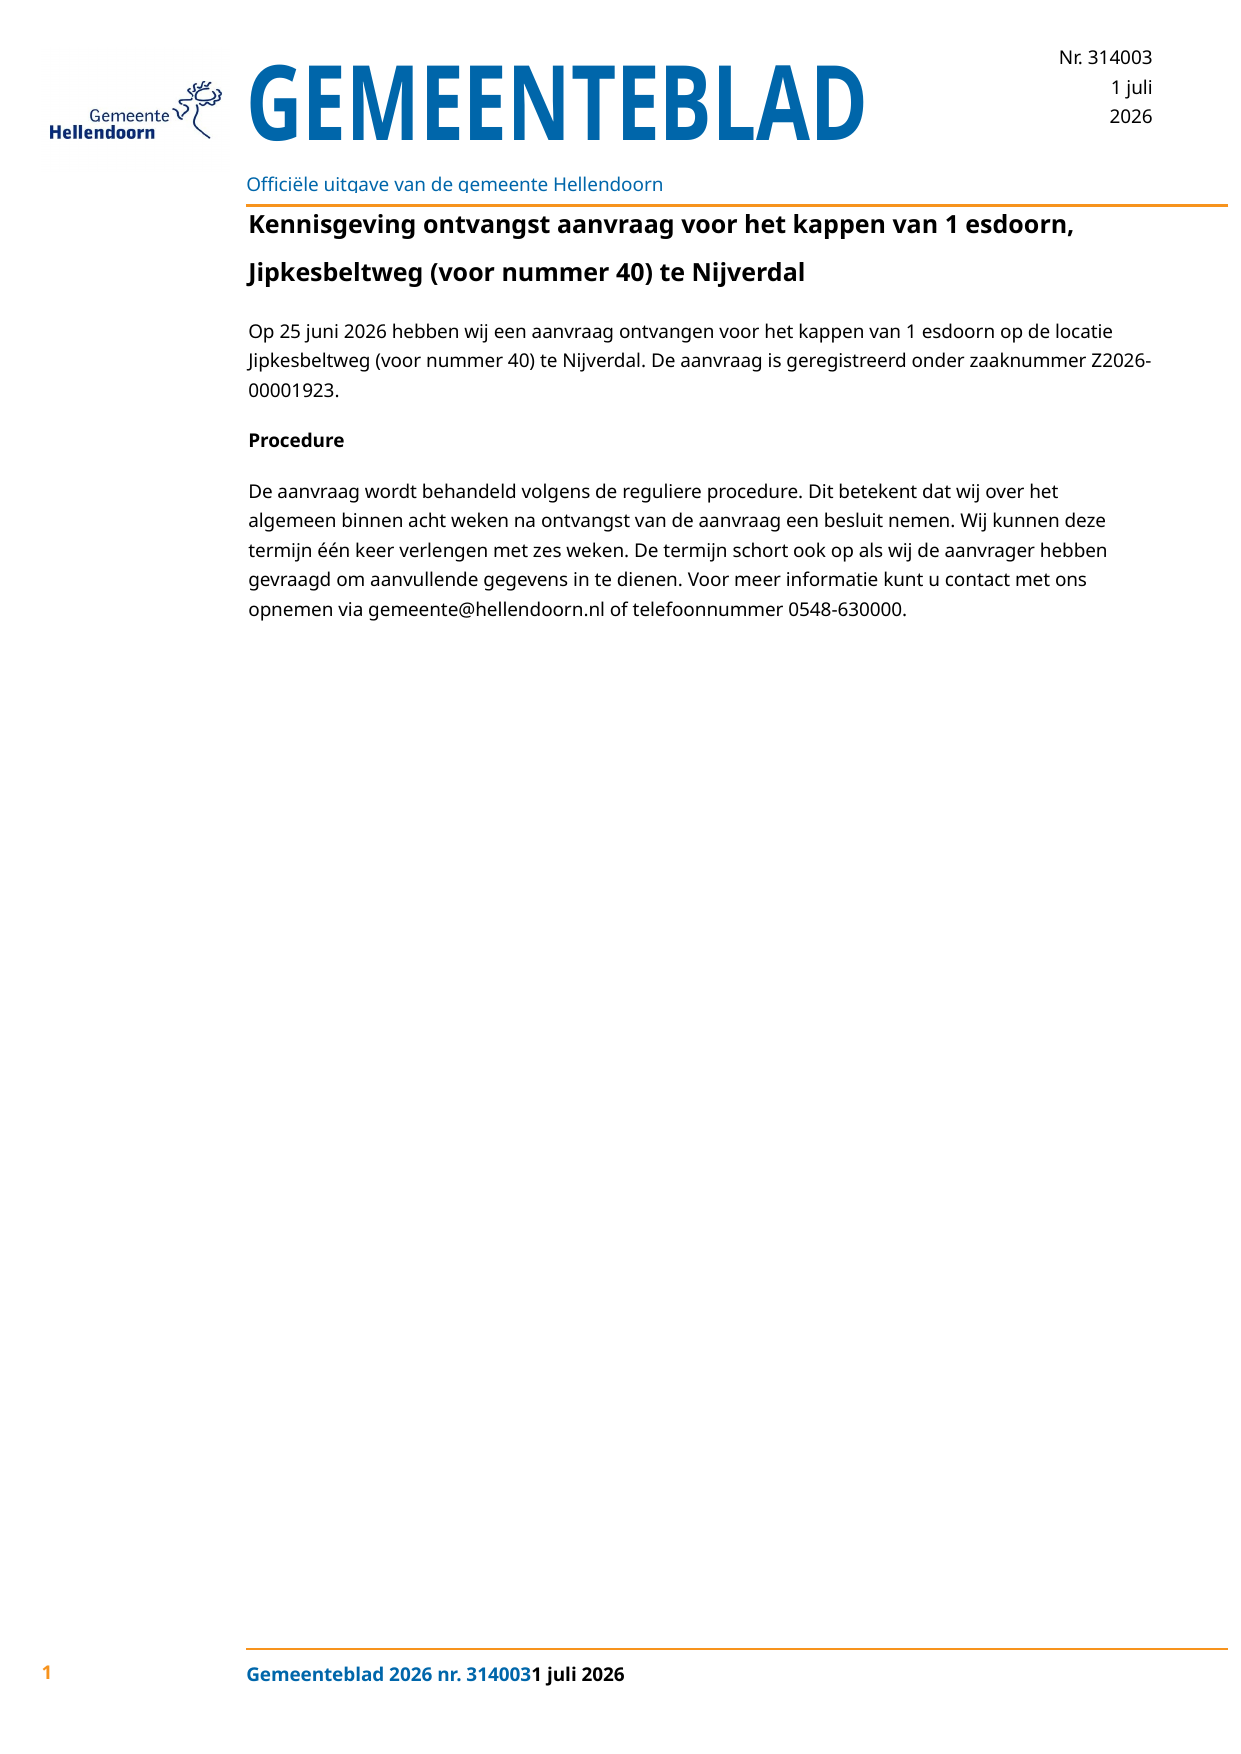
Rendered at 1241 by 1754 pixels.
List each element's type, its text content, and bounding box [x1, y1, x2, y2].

picture [41, 47, 231, 172]
text Kennisgeving ontvangst aanvraag voor het kappen van 1 esdoorn, Jipkesbeltweg (voor nummer 40) te Nijverdal [248, 207, 1152, 288]
text Op 25 juni 2026 hebben wij een aanvraag ontvangen voor het kappen van 1 esdoorn op de locatie Jipkesbeltweg (voor nummer 40) te Nijverdal. De aanvraag is geregistreerd onder zaaknummer Z2026-00001923. [248, 318, 1152, 403]
text Procedure [248, 427, 1152, 453]
text De aanvraag wordt behandeld volgens de reguliere procedure. Dit betekent dat wij over het algemeen binnen acht weken na ontvangst van de aanvraag een besluit nemen. Wij kunnen deze termijn één keer verlengen met zes weken. De termijn schort ook op als wij de aanvrager hebben gevraagd om aanvullende gegevens in te dienen. Voor meer informatie kunt u contact met ons opnemen via gemeente@hellendoorn.nl of telefoonnummer 0548-630000. [248, 478, 1152, 622]
